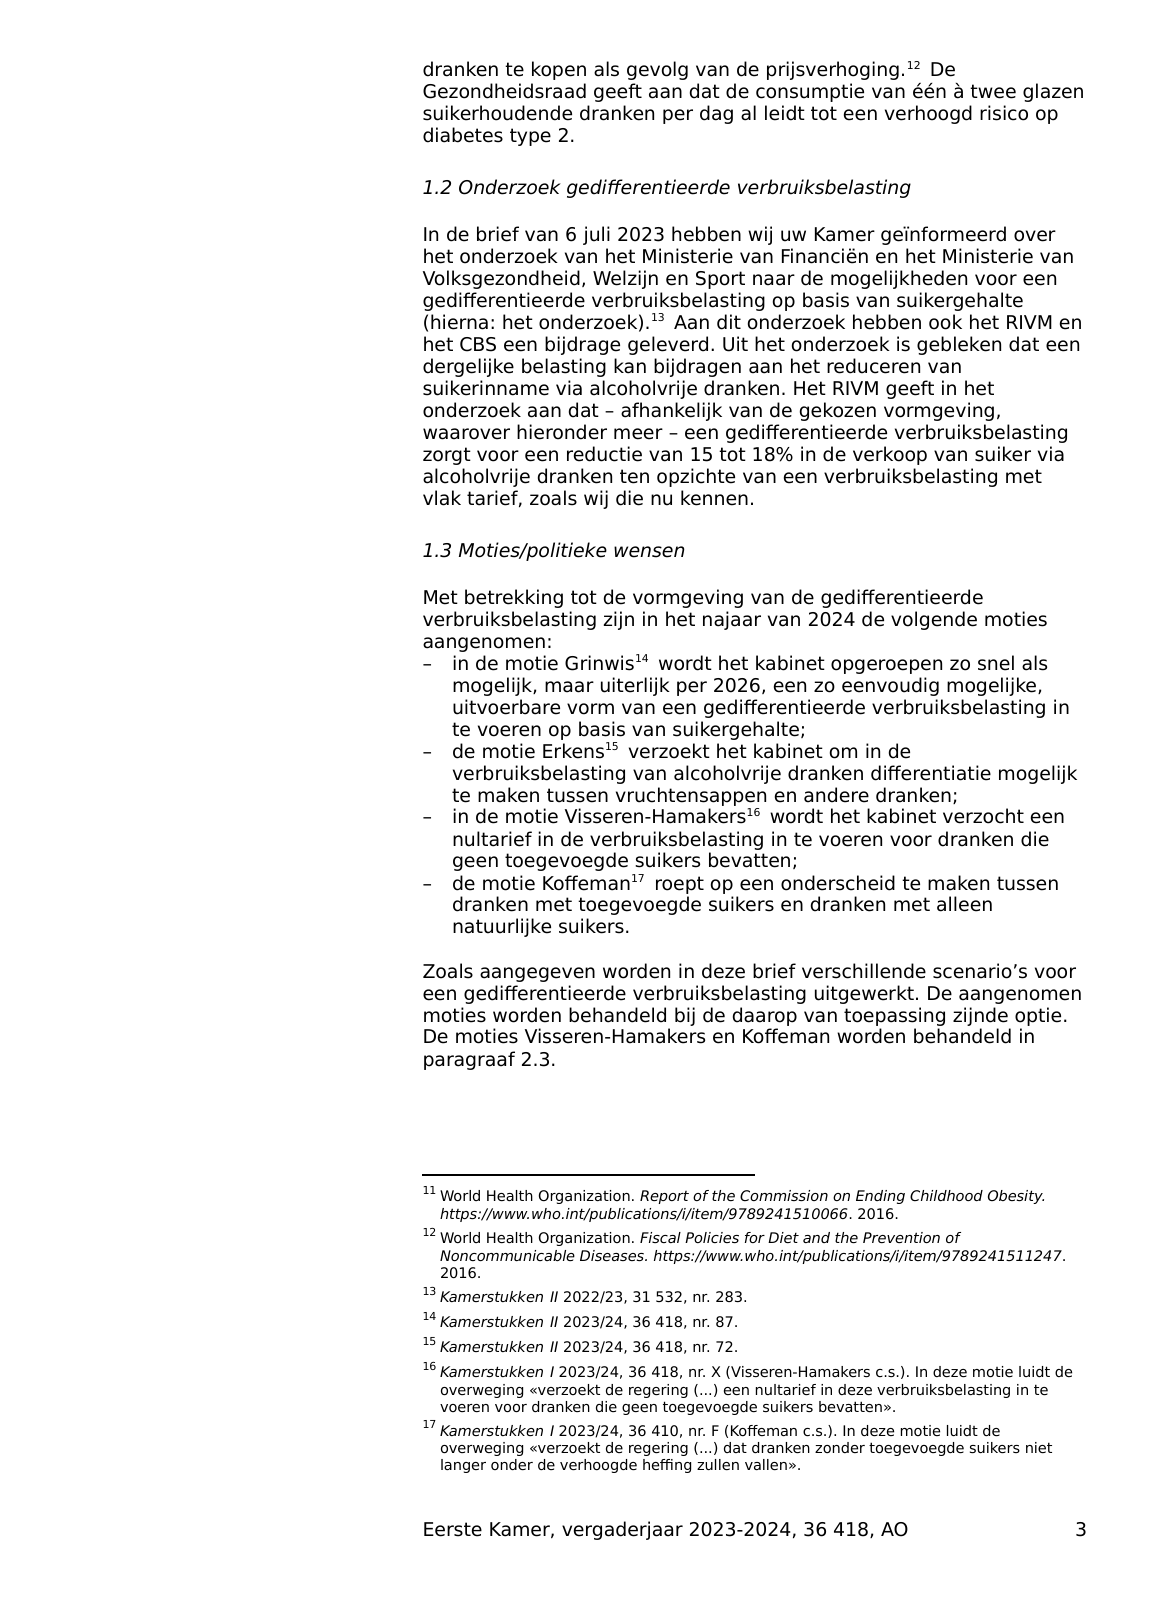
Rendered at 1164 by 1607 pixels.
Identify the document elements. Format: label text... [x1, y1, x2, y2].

text Kamerstukken II 2023/24, 36 418, nr. 72. [422, 1335, 1087, 1357]
text – in de motie Grinwis wordt het kabinet opgeroepen zo snel als mogelijk, maar uiterlijk per 2026, een zo eenvoudig mogelijke, uitvoerbare vorm van een gedifferentieerde verbruiksbelasting in te voeren op basis van suikergehalte; [422, 653, 1087, 741]
text – de motie Koffeman roept op een onderscheid te maken tussen dranken met toegevoegde suikers en dranken met alleen natuurlijke suikers. [422, 872, 1087, 938]
text dranken te kopen als gevolg van de prijsverhoging. De Gezondheidsraad geeft aan dat de consumptie van één à twee glazen suikerhoudende dranken per dag al leidt tot een verhoogd risico op diabetes type 2. [422, 59, 1087, 147]
text Kamerstukken I 2023/24, 36 418, nr. X (Visseren-Hamakers c.s.). In deze motie luidt de overweging «verzoekt de regering (...) een nultarief in deze verbruiksbelasting in te voeren voor dranken die geen toegevoegde suikers bevatten». [422, 1360, 1087, 1416]
text World Health Organization. Fiscal Policies for Diet and the Prevention of Noncommunicable Diseases. https://www.who.int/publications/i/item/9789241511247. 2016. [422, 1226, 1087, 1282]
text Kamerstukken II 2023/24, 36 418, nr. 87. [422, 1310, 1087, 1332]
text Met betrekking tot de vormgeving van de gedifferentieerde verbruiksbelasting zijn in het najaar van 2024 de volgende moties aangenomen: [422, 587, 1087, 653]
text In de brief van 6 juli 2023 hebben wij uw Kamer geïnformeerd over het onderzoek van het Ministerie van Financiën en het Ministerie van Volksgezondheid, Welzijn en Sport naar de mogelijkheden voor een gedifferentieerde verbruiksbelasting op basis van suikergehalte (hierna: het onderzoek). Aan dit onderzoek hebben ook het RIVM en het CBS een bijdrage geleverd. Uit het onderzoek is gebleken dat een dergelijke belasting kan bijdragen aan het reduceren van suikerinname via alcoholvrije dranken. Het RIVM geeft in het onderzoek aan dat – afhankelijk van de gekozen vormgeving, waarover hieronder meer – een gedifferentieerde verbruiksbelasting zorgt voor een reductie van 15 tot 18% in de verkoop van suiker via alcoholvrije dranken ten opzichte van een verbruiksbelasting met vlak tarief, zoals wij die nu kennen. [422, 224, 1087, 510]
subtitle 1.2 Onderzoek gedifferentieerde verbruiksbelasting [422, 177, 1087, 199]
text – in de motie Visseren-Hamakers wordt het kabinet verzocht een nultarief in de verbruiksbelasting in te voeren voor dranken die geen toegevoegde suikers bevatten; [422, 806, 1087, 872]
text – de motie Erkens verzoekt het kabinet om in de verbruiksbelasting van alcoholvrije dranken differentiatie mogelijk te maken tussen vruchtensappen en andere dranken; [422, 741, 1087, 806]
text Kamerstukken II 2022/23, 31 532, nr. 283. [422, 1285, 1087, 1307]
text Kamerstukken I 2023/24, 36 410, nr. F (Koffeman c.s.). In deze motie luidt de overweging «verzoekt de regering (...) dat dranken zonder toegevoegde suikers niet langer onder de verhoogde heffing zullen vallen». [422, 1418, 1087, 1474]
text World Health Organization. Report of the Commission on Ending Childhood Obesity. https://www.who.int/publications/i/item/9789241510066. 2016. [422, 1184, 1087, 1223]
subtitle 1.3 Moties/politieke wensen [422, 540, 1087, 562]
text Zoals aangegeven worden in deze brief verschillende scenario’s voor een gedifferentieerde verbruiksbelasting uitgewerkt. De aangenomen moties worden behandeld bij de daarop van toepassing zijnde optie. De moties Visseren-Hamakers en Koffeman worden behandeld in paragraaf 2.3. [422, 961, 1087, 1070]
